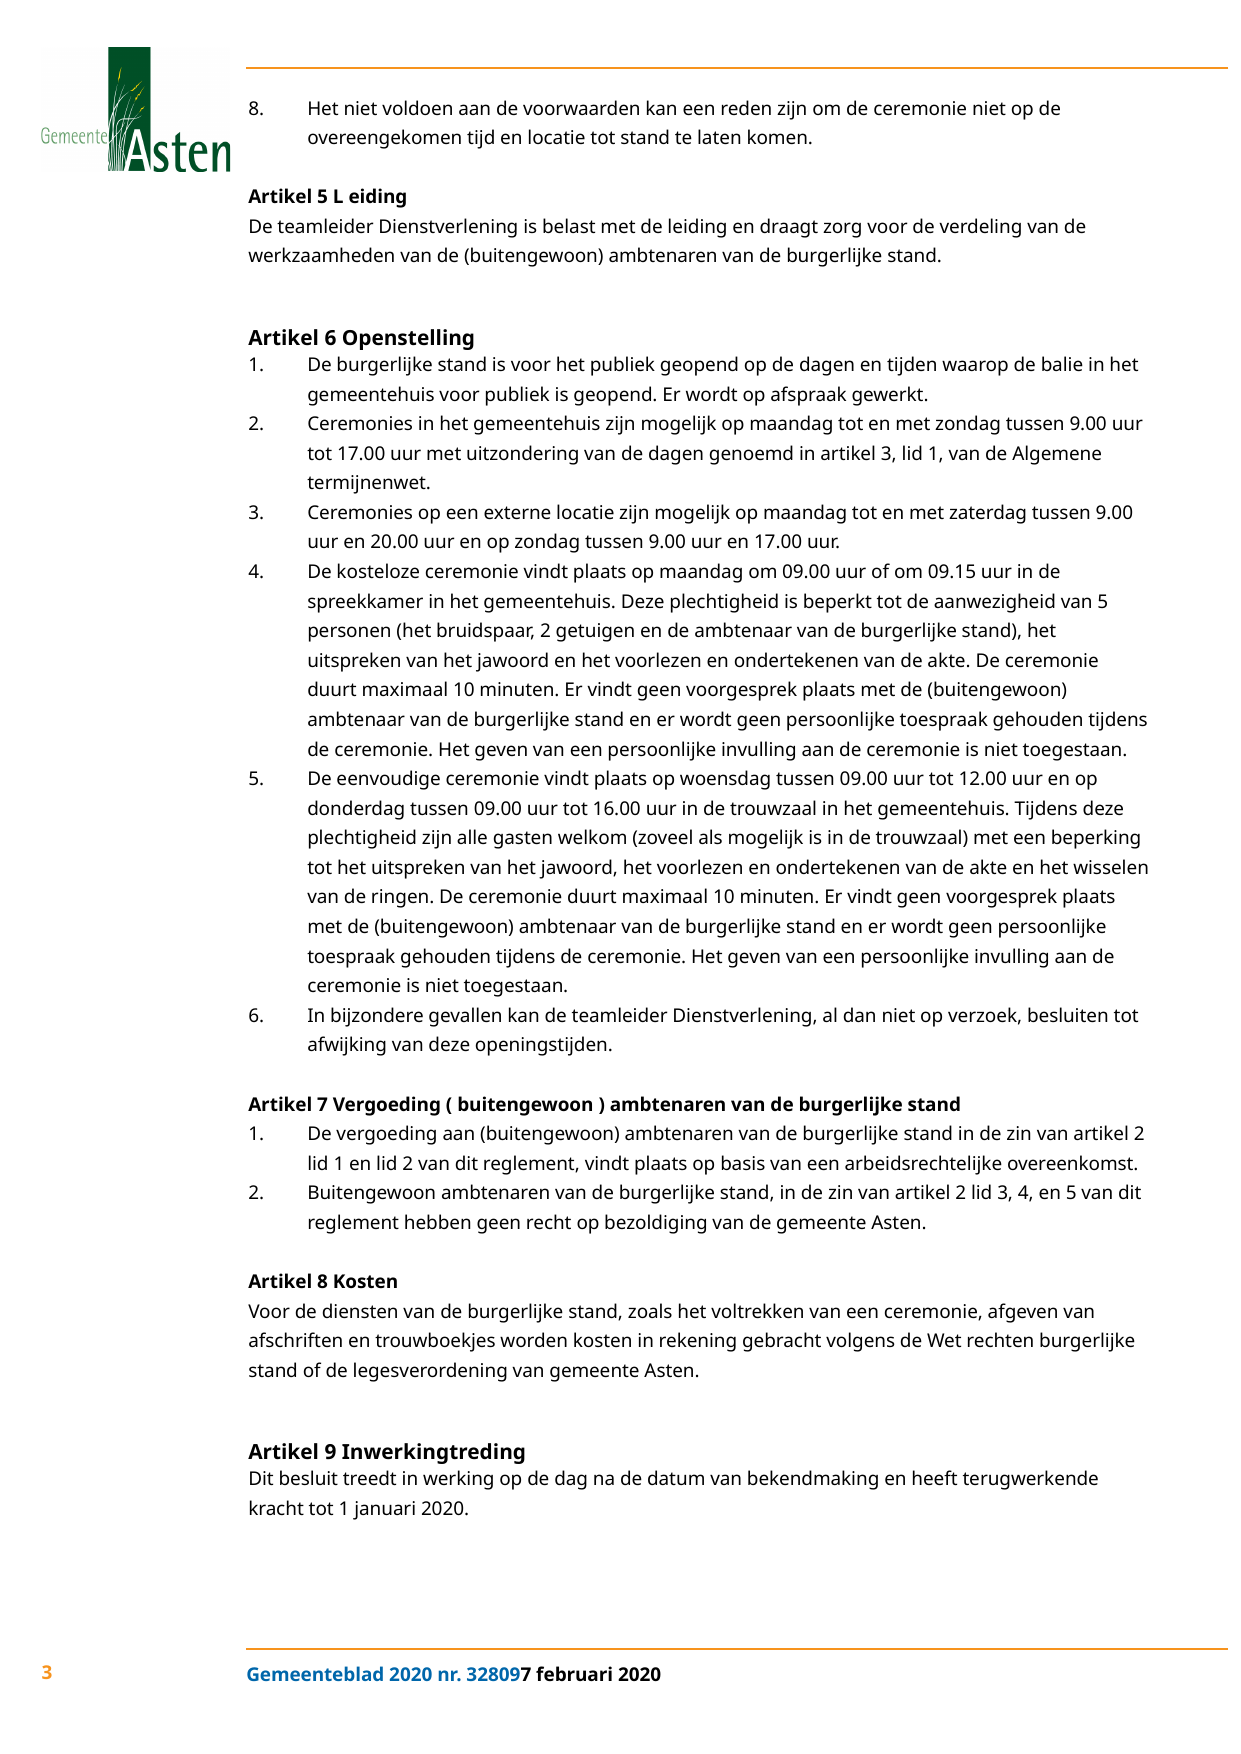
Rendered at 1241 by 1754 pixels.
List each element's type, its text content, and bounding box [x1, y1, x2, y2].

list In bijzondere gevallen kan de teamleider Dienstverlening, al dan niet op verzoek, besluiten tot afwijking van deze openingstijden. [248, 1002, 1152, 1057]
text De teamleider Dienstverlening is belast met de leiding en draagt zorg voor de verdeling van de werkzaamheden van de (buitengewoon) ambtenaren van de burgerlijke stand. [248, 213, 1152, 268]
text Artikel 8 Kosten [248, 1268, 1152, 1294]
list De burgerlijke stand is voor het publiek geopend op de dagen en tijden waarop de balie in het gemeentehuis voor publiek is geopend. Er wordt op afspraak gewerkt. [248, 351, 1152, 406]
list De vergoeding aan (buitengewoon) ambtenaren van de burgerlijke stand in de zin van artikel 2 lid 1 en lid 2 van dit reglement, vindt plaats op basis van een arbeidsrechtelijke overeenkomst. [248, 1120, 1152, 1176]
text Voor de diensten van de burgerlijke stand, zoals het voltrekken van een ceremonie, afgeven van afschriften en trouwboekjes worden kosten in rekening gebracht volgens de Wet rechten burgerlijke stand of de legesverordening van gemeente Asten. [248, 1298, 1152, 1383]
text Artikel 5 L eiding [248, 183, 1152, 209]
list Ceremonies op een externe locatie zijn mogelijk op maandag tot en met zaterdag tussen 9.00 uur en 20.00 uur en op zondag tussen 9.00 uur en 17.00 uur. [248, 499, 1152, 554]
text Artikel 6 Openstelling [248, 323, 1152, 351]
text Dit besluit treedt in werking op de dag na de datum van bekendmaking en heeft terugwerkende kracht tot 1 januari 2020. [248, 1465, 1152, 1521]
list Buitengewoon ambtenaren van de burgerlijke stand, in de zin van artikel 2 lid 3, 4, en 5 van dit reglement hebben geen recht op bezoldiging van de gemeente Asten. [248, 1179, 1152, 1235]
list Ceremonies in het gemeentehuis zijn mogelijk op maandag tot en met zondag tussen 9.00 uur tot 17.00 uur met uitzondering van de dagen genoemd in artikel 3, lid 1, van de Algemene termijnenwet. [248, 410, 1152, 495]
list Het niet voldoen aan de voorwaarden kan een reden zijn om de ceremonie niet op de overeengekomen tijd en locatie tot stand te laten komen. [248, 95, 1152, 150]
picture [41, 47, 231, 172]
text Artikel 7 Vergoeding ( buitengewoon ) ambtenaren van de burgerlijke stand [248, 1091, 1152, 1116]
list De kosteloze ceremonie vindt plaats op maandag om 09.00 uur of om 09.15 uur in de spreekkamer in het gemeentehuis. Deze plechtigheid is beperkt tot de aanwezigheid van 5 personen (het bruidspaar, 2 getuigen en de ambtenaar van de burgerlijke stand), het uitspreken van het jawoord en het voorlezen en ondertekenen van de akte. De ceremonie duurt maximaal 10 minuten. Er vindt geen voorgesprek plaats met de (buitengewoon) ambtenaar van de burgerlijke stand en er wordt geen persoonlijke toespraak gehouden tijdens de ceremonie. Het geven van een persoonlijke invulling aan de ceremonie is niet toegestaan. [248, 558, 1152, 761]
list De eenvoudige ceremonie vindt plaats op woensdag tussen 09.00 uur tot 12.00 uur en op donderdag tussen 09.00 uur tot 16.00 uur in de trouwzaal in het gemeentehuis. Tijdens deze plechtigheid zijn alle gasten welkom (zoveel als mogelijk is in de trouwzaal) met een beperking tot het uitspreken van het jawoord, het voorlezen en ondertekenen van de akte en het wisselen van de ringen. De ceremonie duurt maximaal 10 minuten. Er vindt geen voorgesprek plaats met de (buitengewoon) ambtenaar van de burgerlijke stand en er wordt geen persoonlijke toespraak gehouden tijdens de ceremonie. Het geven van een persoonlijke invulling aan de ceremonie is niet toegestaan. [248, 765, 1152, 998]
text Artikel 9 Inwerkingtreding [248, 1437, 1152, 1465]
